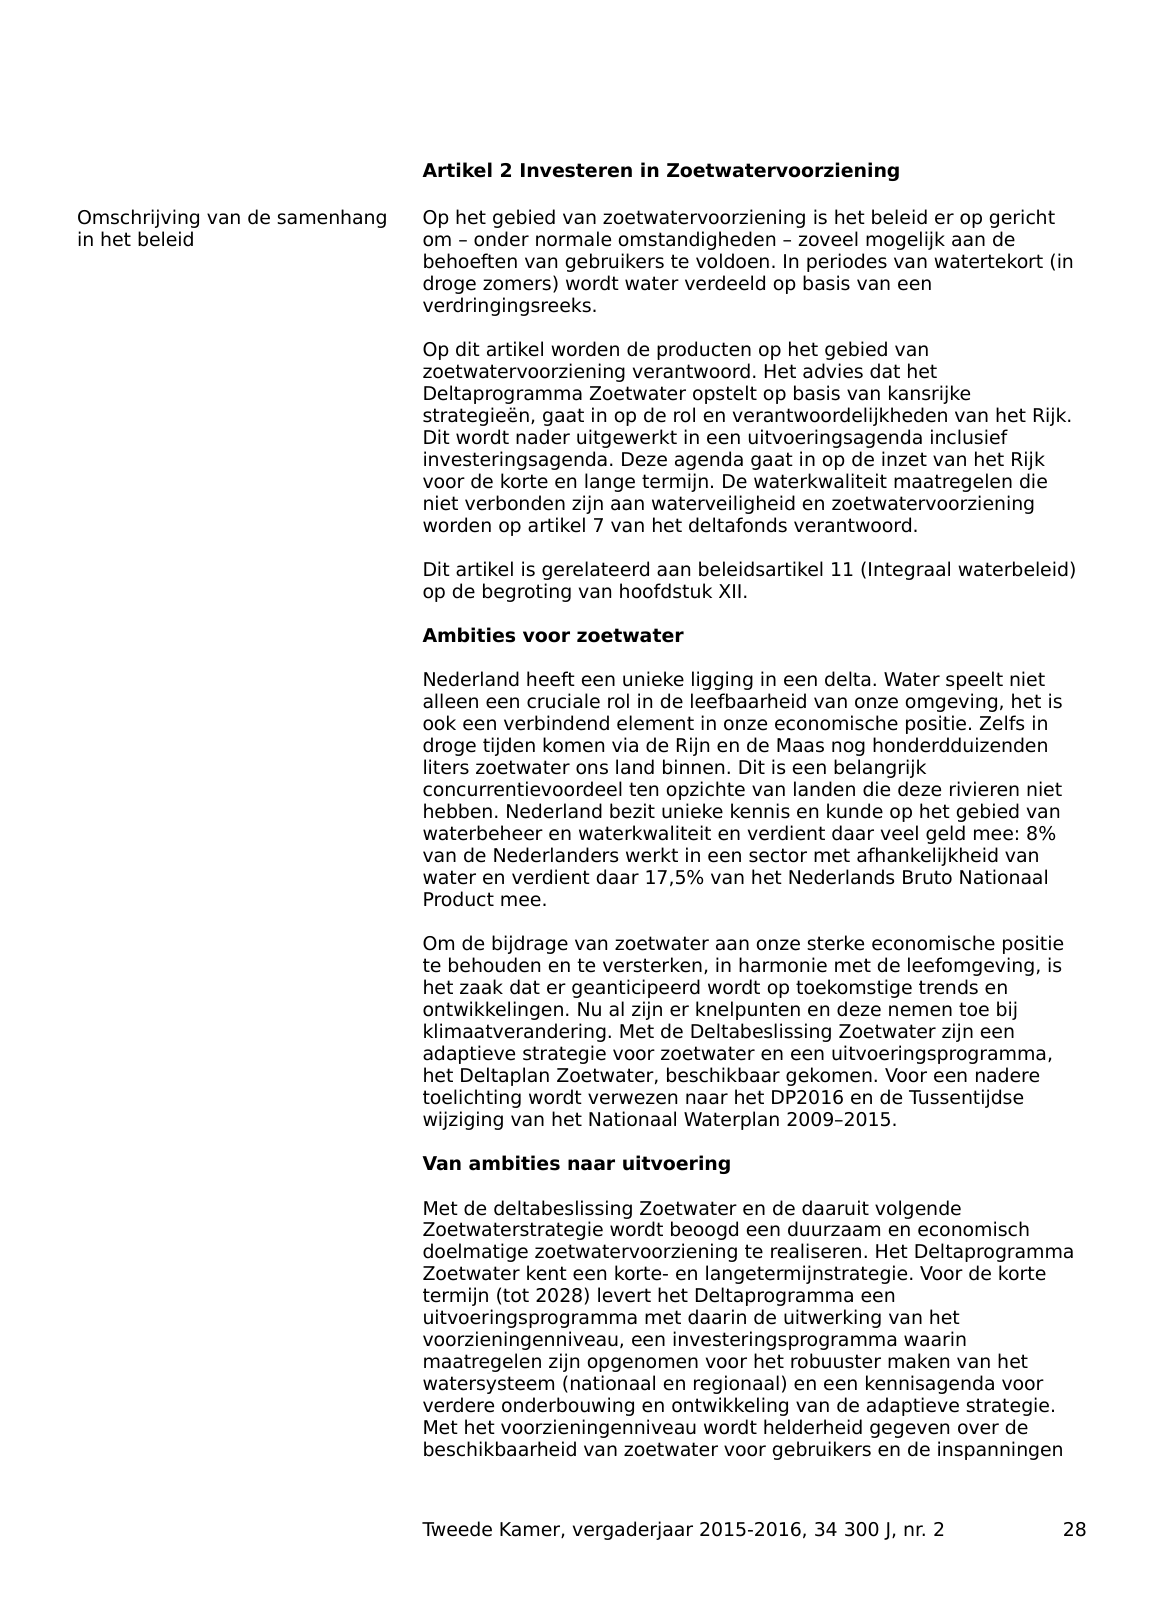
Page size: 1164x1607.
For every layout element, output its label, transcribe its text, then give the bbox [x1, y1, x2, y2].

subtitle Ambities voor zoetwater [422, 625, 1087, 647]
text Op dit artikel worden de producten op het gebied van zoetwatervoorziening verantwoord. Het advies dat het Deltaprogramma Zoetwater opstelt op basis van kansrijke strategieën, gaat in op de rol en verantwoordelijkheden van het Rijk. Dit wordt nader uitgewerkt in een uitvoeringsagenda inclusief investeringsagenda. Deze agenda gaat in op de inzet van het Rijk voor de korte en lange termijn. De waterkwaliteit maatregelen die niet verbonden zijn aan waterveiligheid en zoetwatervoorziening worden op artikel 7 van het deltafonds verantwoord. [422, 339, 1087, 537]
text Dit artikel is gerelateerd aan beleidsartikel 11 (Integraal waterbeleid) op de begroting van hoofdstuk XII. [422, 559, 1087, 603]
text Omschrijving van de samenhang in het beleid [77, 207, 399, 251]
subtitle Artikel 2 Investeren in Zoetwatervoorziening [422, 160, 1087, 182]
text Om de bijdrage van zoetwater aan onze sterke economische positie te behouden en te versterken, in harmonie met de leefomgeving, is het zaak dat er geanticipeerd wordt op toekomstige trends en ontwikkelingen. Nu al zijn er knelpunten en deze nemen toe bij klimaatverandering. Met de Deltabeslissing Zoetwater zijn een adaptieve strategie voor zoetwater en een uitvoeringsprogramma, het Deltaplan Zoetwater, beschikbaar gekomen. Voor een nadere toelichting wordt verwezen naar het DP2016 en de Tussentijdse wijziging van het Nationaal Waterplan 2009–2015. [422, 933, 1087, 1131]
text Op het gebied van zoetwatervoorziening is het beleid er op gericht om – onder normale omstandigheden – zoveel mogelijk aan de behoeften van gebruikers te voldoen. In periodes van watertekort (in droge zomers) wordt water verdeeld op basis van een verdringingsreeks. [422, 207, 1087, 317]
text Met de deltabeslissing Zoetwater en de daaruit volgende Zoetwaterstrategie wordt beoogd een duurzaam en economisch doelmatige zoetwatervoorziening te realiseren. Het Deltaprogramma Zoetwater kent een korte- en langetermijnstrategie. Voor de korte termijn (tot 2028) levert het Deltaprogramma een uitvoeringsprogramma met daarin de uitwerking van het voorzieningenniveau, een investeringsprogramma waarin maatregelen zijn opgenomen voor het robuuster maken van het watersysteem (nationaal en regionaal) en een kennisagenda voor verdere onderbouwing en ontwikkeling van de adaptieve strategie. Met het voorzieningenniveau wordt helderheid gegeven over de beschikbaarheid van zoetwater voor gebruikers en de inspanningen [422, 1197, 1087, 1461]
text Nederland heeft een unieke ligging in een delta. Water speelt niet alleen een cruciale rol in de leefbaarheid van onze omgeving, het is ook een verbindend element in onze economische positie. Zelfs in droge tijden komen via de Rijn en de Maas nog honderdduizenden liters zoetwater ons land binnen. Dit is een belangrijk concurrentievoordeel ten opzichte van landen die deze rivieren niet hebben. Nederland bezit unieke kennis en kunde op het gebied van waterbeheer en waterkwaliteit en verdient daar veel geld mee: 8% van de Nederlanders werkt in een sector met afhankelijkheid van water en verdient daar 17,5% van het Nederlands Bruto Nationaal Product mee. [422, 669, 1087, 911]
subtitle Van ambities naar uitvoering [422, 1153, 1087, 1175]
